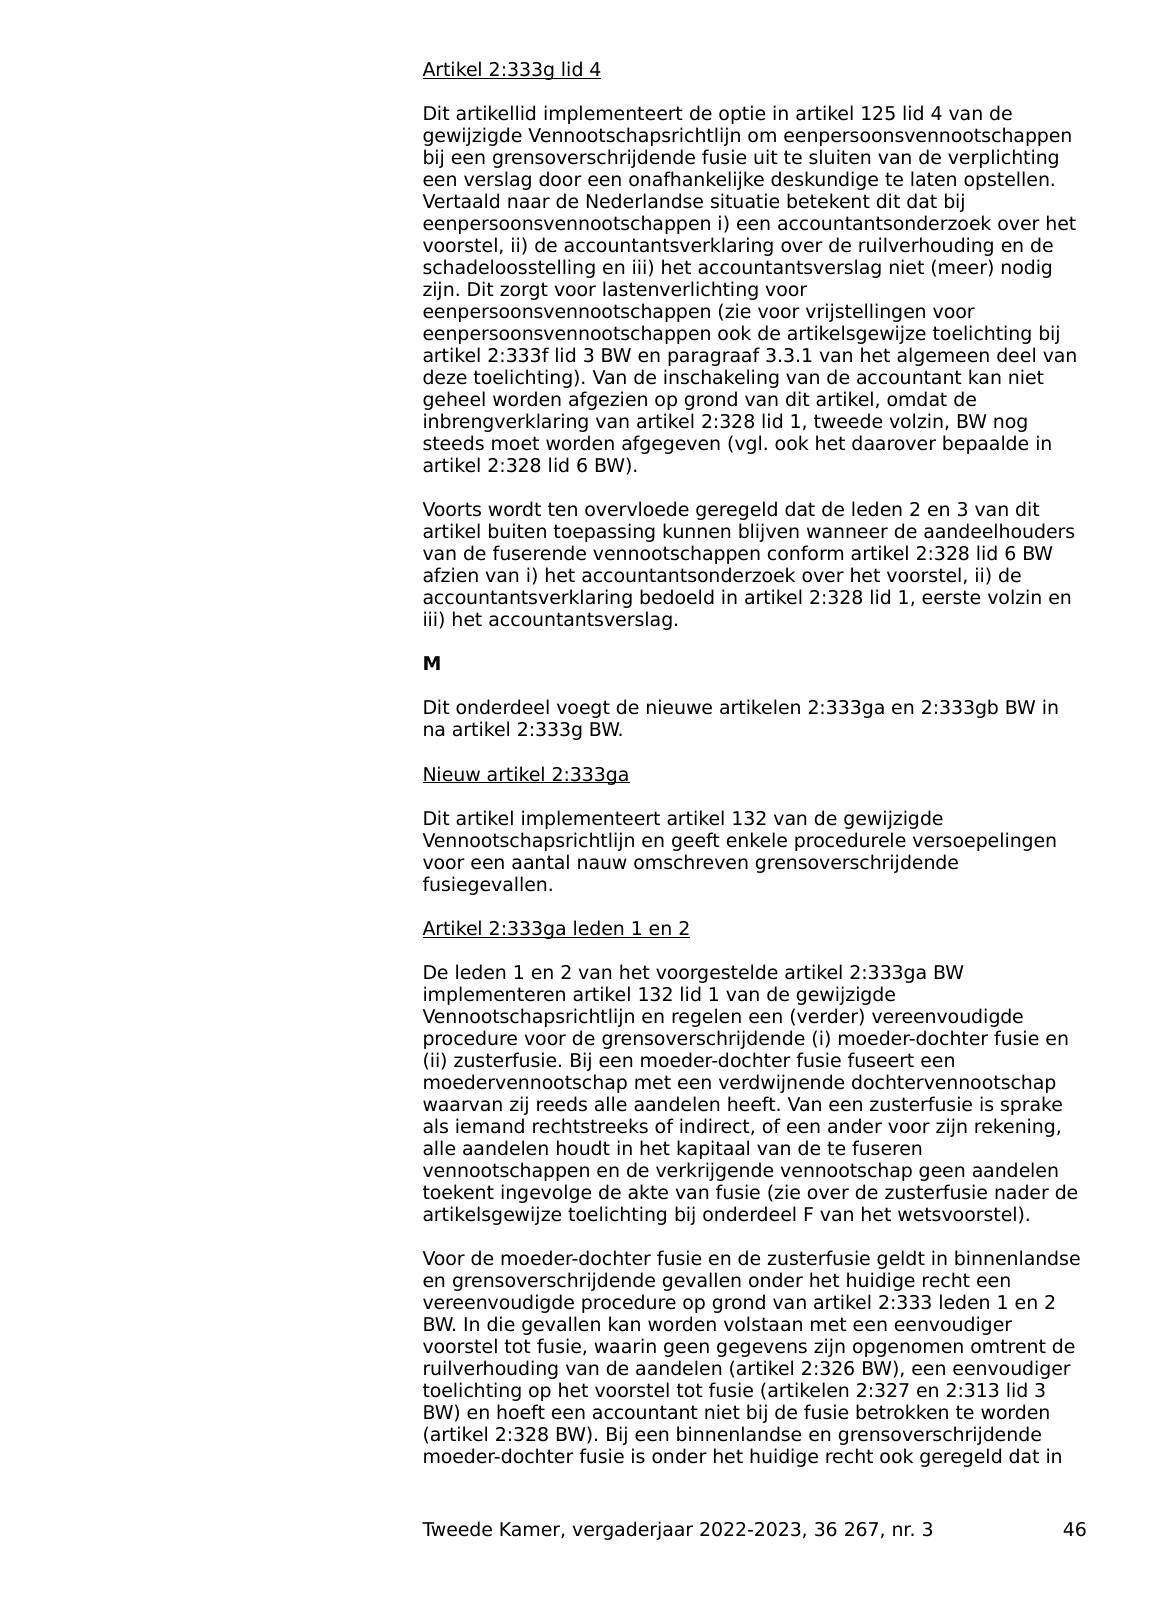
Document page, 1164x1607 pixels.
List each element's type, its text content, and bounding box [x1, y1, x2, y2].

subtitle Artikel 2:333ga leden 1 en 2 [422, 918, 1087, 940]
text De leden 1 en 2 van het voorgestelde artikel 2:333ga BW implementeren artikel 132 lid 1 van de gewijzigde Vennootschapsrichtlijn en regelen een (verder) vereenvoudigde procedure voor de grensoverschrijdende (i) moeder-dochter fusie en (ii) zusterfusie. Bij een moeder-dochter fusie fuseert een moedervennootschap met een verdwijnende dochtervennootschap waarvan zij reeds alle aandelen heeft. Van een zusterfusie is sprake als iemand rechtstreeks of indirect, of een ander voor zijn rekening, alle aandelen houdt in het kapitaal van de te fuseren vennootschappen en de verkrijgende vennootschap geen aandelen toekent ingevolge de akte van fusie (zie over de zusterfusie nader de artikelsgewijze toelichting bij onderdeel F van het wetsvoorstel). [422, 962, 1087, 1226]
text Dit artikel implementeert artikel 132 van de gewijzigde Vennootschapsrichtlijn en geeft enkele procedurele versoepelingen voor een aantal nauw omschreven grensoverschrijdende fusiegevallen. [422, 808, 1087, 896]
text Voorts wordt ten overvloede geregeld dat de leden 2 en 3 van dit artikel buiten toepassing kunnen blijven wanneer de aandeelhouders van de fuserende vennootschappen conform artikel 2:328 lid 6 BW afzien van i) het accountantsonderzoek over het voorstel, ii) de accountantsverklaring bedoeld in artikel 2:328 lid 1, eerste volzin en iii) het accountantsverslag. [422, 499, 1087, 631]
subtitle M [422, 653, 1087, 675]
text Dit artikellid implementeert de optie in artikel 125 lid 4 van de gewijzigde Vennootschapsrichtlijn om eenpersoonsvennootschappen bij een grensoverschrijdende fusie uit te sluiten van de verplichting een verslag door een onafhankelijke deskundige te laten opstellen. Vertaald naar de Nederlandse situatie betekent dit dat bij eenpersoonsvennootschappen i) een accountantsonderzoek over het voorstel, ii) de accountantsverklaring over de ruilverhouding en de schadeloosstelling en iii) het accountantsverslag niet (meer) nodig zijn. Dit zorgt voor lastenverlichting voor eenpersoonsvennootschappen (zie voor vrijstellingen voor eenpersoonsvennootschappen ook de artikelsgewijze toelichting bij artikel 2:333f lid 3 BW en paragraaf 3.3.1 van het algemeen deel van deze toelichting). Van de inschakeling van de accountant kan niet geheel worden afgezien op grond van dit artikel, omdat de inbrengverklaring van artikel 2:328 lid 1, tweede volzin, BW nog steeds moet worden afgegeven (vgl. ook het daarover bepaalde in artikel 2:328 lid 6 BW). [422, 103, 1087, 477]
text Dit onderdeel voegt de nieuwe artikelen 2:333ga en 2:333gb BW in na artikel 2:333g BW. [422, 697, 1087, 741]
subtitle Nieuw artikel 2:333ga [422, 763, 1087, 785]
subtitle Artikel 2:333g lid 4 [422, 59, 1087, 81]
text Voor de moeder-dochter fusie en de zusterfusie geldt in binnenlandse en grensoverschrijdende gevallen onder het huidige recht een vereenvoudigde procedure op grond van artikel 2:333 leden 1 en 2 BW. In die gevallen kan worden volstaan met een eenvoudiger voorstel tot fusie, waarin geen gegevens zijn opgenomen omtrent de ruilverhouding van de aandelen (artikel 2:326 BW), een eenvoudiger toelichting op het voorstel tot fusie (artikelen 2:327 en 2:313 lid 3 BW) en hoeft een accountant niet bij de fusie betrokken te worden (artikel 2:328 BW). Bij een binnenlandse en grensoverschrijdende moeder-dochter fusie is onder het huidige recht ook geregeld dat in [422, 1248, 1087, 1468]
